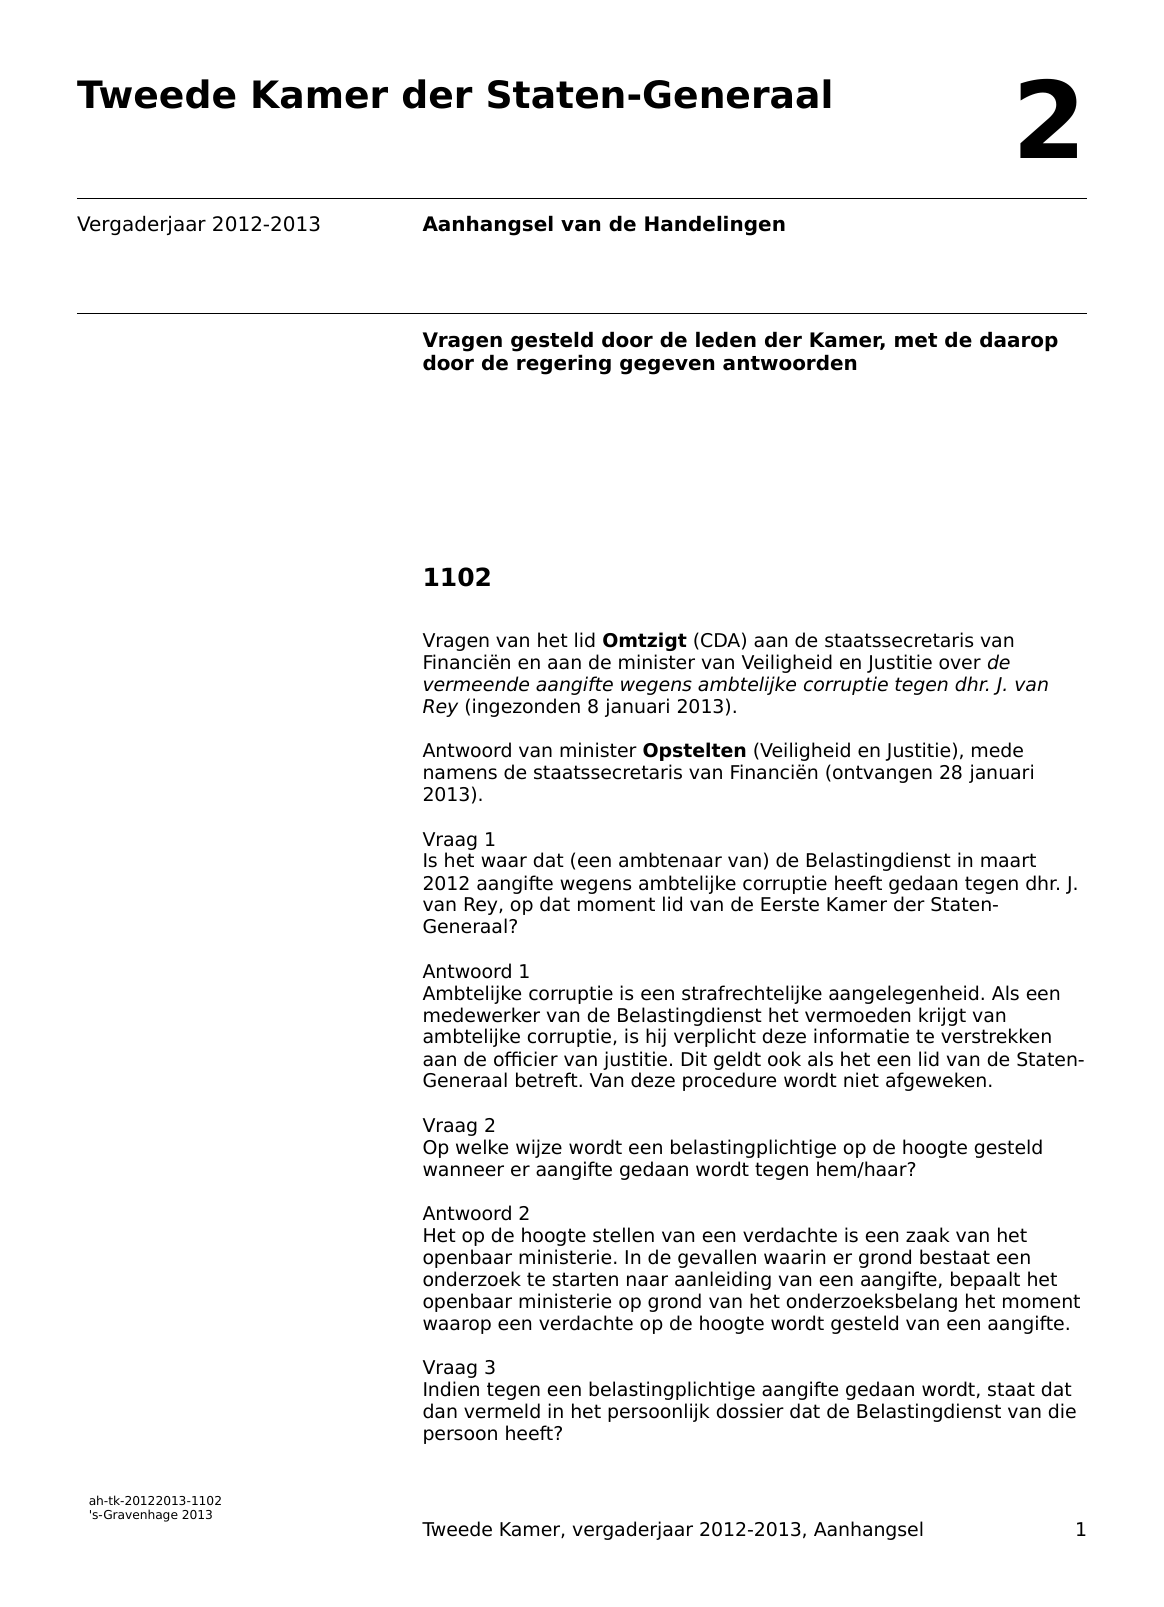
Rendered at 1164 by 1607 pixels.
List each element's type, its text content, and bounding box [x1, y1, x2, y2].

text Antwoord van minister Opstelten (Veiligheid en Justitie), mede namens de staatssecretaris van Financiën (ontvangen 28 januari 2013). [422, 740, 1087, 806]
text Indien tegen een belastingplichtige aangifte gedaan wordt, staat dat dan vermeld in het persoonlijk dossier dat de Belastingdienst van die persoon heeft? [422, 1379, 1087, 1445]
text Is het waar dat (een ambtenaar van) de Belastingdienst in maart 2012 aangifte wegens ambtelijke corruptie heeft gedaan tegen dhr. J. van Rey, op dat moment lid van de Eerste Kamer der Staten-Generaal? [422, 850, 1087, 938]
text Vraag 1 [422, 828, 1087, 850]
table_header 2 [886, 59, 1087, 198]
text Vraag 3 [422, 1357, 1087, 1379]
text Vragen van het lid Omtzigt (CDA) aan de staatssecretaris van Financiën en aan de minister van Veiligheid en Justitie over de vermeende aangifte wegens ambtelijke corruptie tegen dhr. J. van Rey (ingezonden 8 januari 2013). [422, 630, 1087, 718]
text Op welke wijze wordt een belastingplichtige op de hoogte gesteld wanneer er aangifte gedaan wordt tegen hem/haar? [422, 1137, 1087, 1181]
text Het op de hoogte stellen van een verdachte is een zaak van het openbaar ministerie. In de gevallen waarin er grond bestaat een onderzoek te starten naar aanleiding van een aangifte, bepaalt het openbaar ministerie op grond van het onderzoeksbelang het moment waarop een verdachte op de hoogte wordt gesteld van een aangifte. [422, 1225, 1087, 1334]
text Antwoord 1 [422, 961, 1087, 982]
table_cell Vragen gesteld door de leden der Kamer, met de daarop door de regering gegeven antwoorden [422, 314, 1087, 375]
text ah-tk-20122013-1102 [88, 1494, 323, 1508]
table_cell Aanhangsel van de Handelingen [422, 199, 1087, 313]
text Vraag 2 [422, 1114, 1087, 1137]
text Antwoord 2 [422, 1203, 1087, 1225]
text Ambtelijke corruptie is een strafrechtelijke aangelegenheid. Als een medewerker van de Belastingdienst het vermoeden krijgt van ambtelijke corruptie, is hij verplicht deze informatie te verstrekken aan de officier van justitie. Dit geldt ook als het een lid van de Staten-Generaal betreft. Van deze procedure wordt niet afgeweken. [422, 982, 1087, 1092]
text 1102 [422, 563, 1087, 592]
table_cell Vergaderjaar 2012-2013 [77, 199, 422, 313]
text 's-Gravenhage 2013 [88, 1508, 323, 1522]
table_cell [77, 314, 422, 375]
table_header Tweede Kamer der Staten-Generaal [77, 59, 886, 198]
